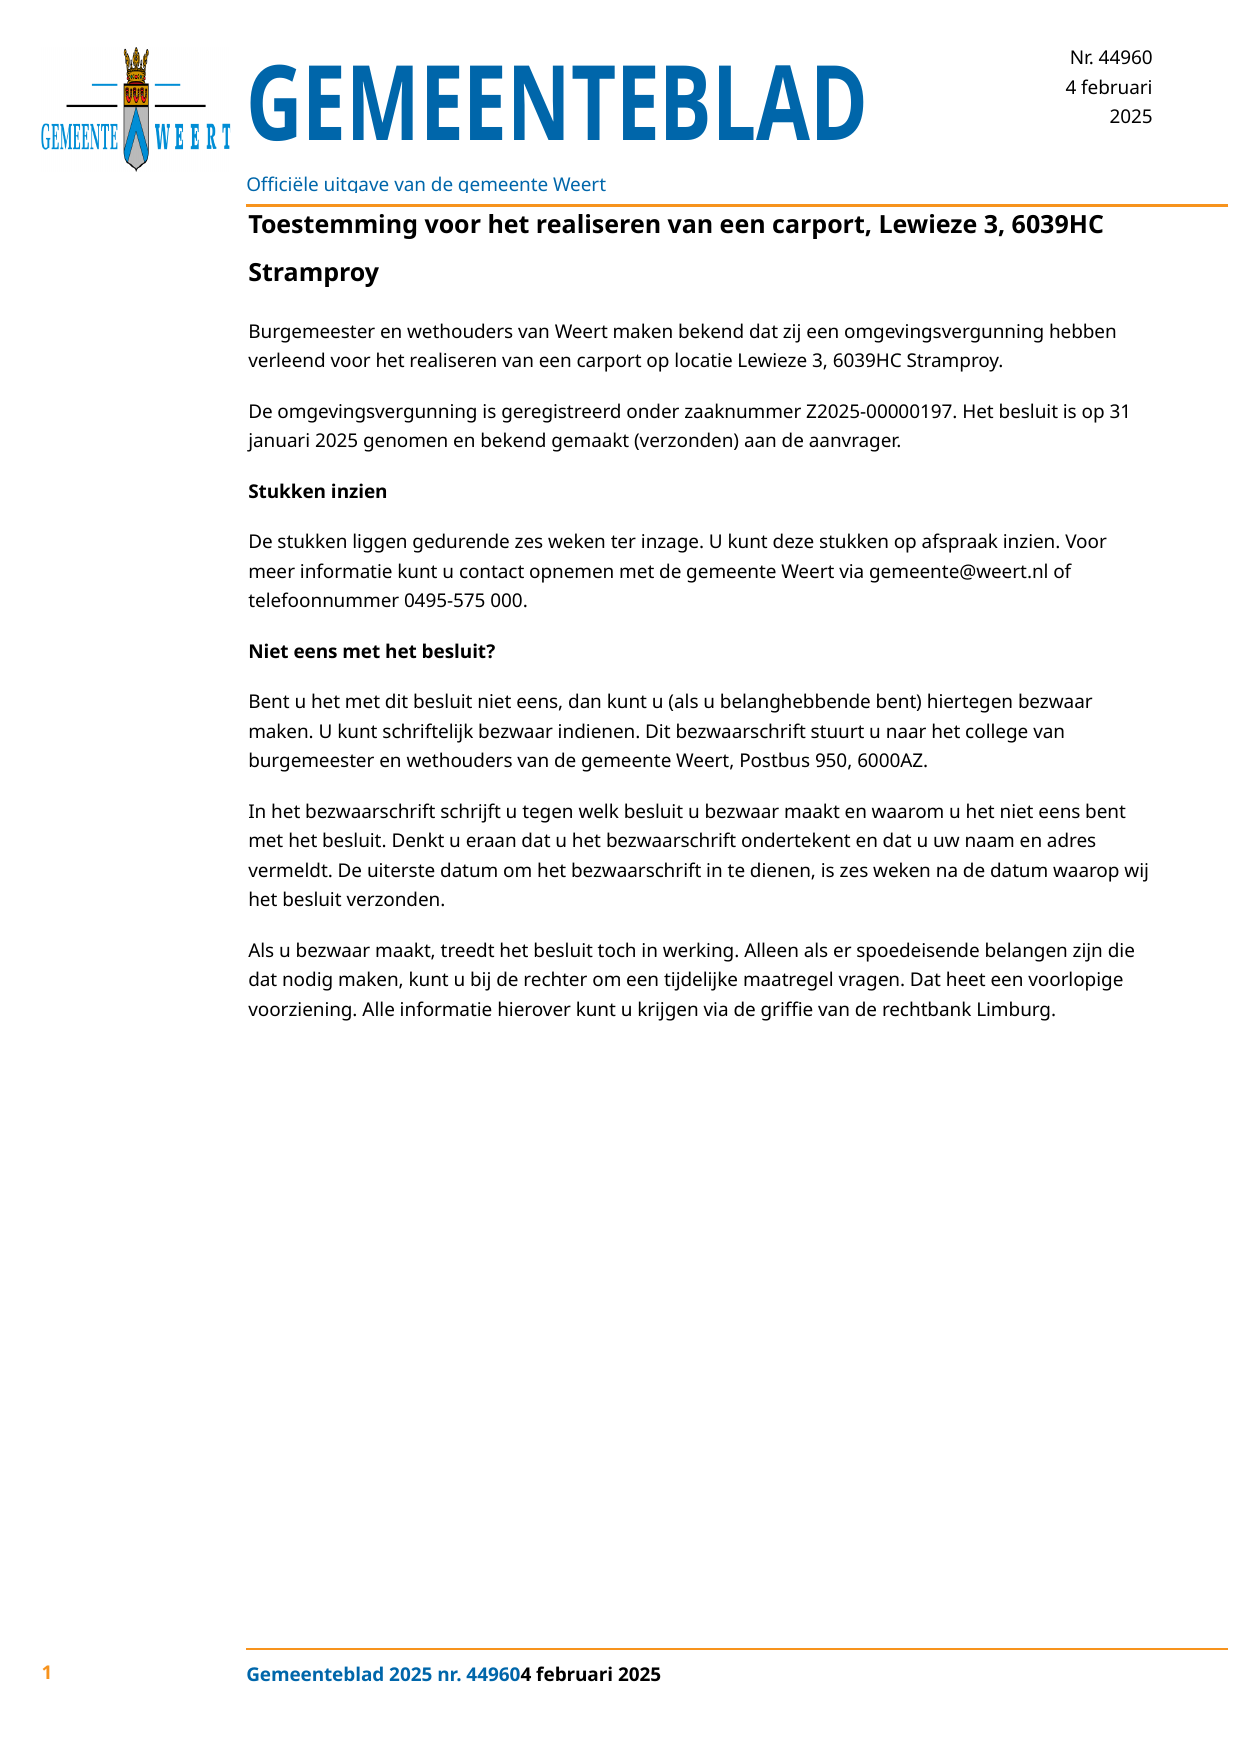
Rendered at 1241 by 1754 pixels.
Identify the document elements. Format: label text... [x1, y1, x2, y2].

text Niet eens met het besluit? [248, 638, 1152, 664]
text Toestemming voor het realiseren van een carport, Lewieze 3, 6039HC Stramproy [248, 207, 1152, 288]
text Bent u het met dit besluit niet eens, dan kunt u (als u belanghebbende bent) hiertegen bezwaar maken. U kunt schriftelijk bezwaar indienen. Dit bezwaarschrift stuurt u naar het college van burgemeester en wethouders van de gemeente Weert, Postbus 950, 6000AZ. [248, 688, 1152, 773]
text Als u bezwaar maakt, treedt het besluit toch in werking. Alleen als er spoedeisende belangen zijn die dat nodig maken, kunt u bij de rechter om een tijdelijke maatregel vragen. Dat heet een voorlopige voorziening. Alle informatie hierover kunt u krijgen via de griffie van de rechtbank Limburg. [248, 937, 1152, 1022]
text Burgemeester en wethouders van Weert maken bekend dat zij een omgevingsvergunning hebben verleend voor het realiseren van een carport op locatie Lewieze 3, 6039HC Stramproy. [248, 318, 1152, 373]
text In het bezwaarschrift schrijft u tegen welk besluit u bezwaar maakt en waarom u het niet eens bent met het besluit. Denkt u eraan dat u het bezwaarschrift ondertekent en dat u uw naam en adres vermeldt. De uiterste datum om het bezwaarschrift in te dienen, is zes weken na de datum waarop wij het besluit verzonden. [248, 798, 1152, 912]
text De stukken liggen gedurende zes weken ter inzage. U kunt deze stukken op afspraak inzien. Voor meer informatie kunt u contact opnemen met de gemeente Weert via gemeente@weert.nl of telefoonnummer 0495-575 000. [248, 528, 1152, 613]
text De omgevingsvergunning is geregistreerd onder zaaknummer Z2025-00000197. Het besluit is op 31 januari 2025 genomen en bekend gemaakt (verzonden) aan de aanvrager. [248, 398, 1152, 453]
text Stukken inzien [248, 478, 1152, 504]
picture [41, 47, 231, 172]
